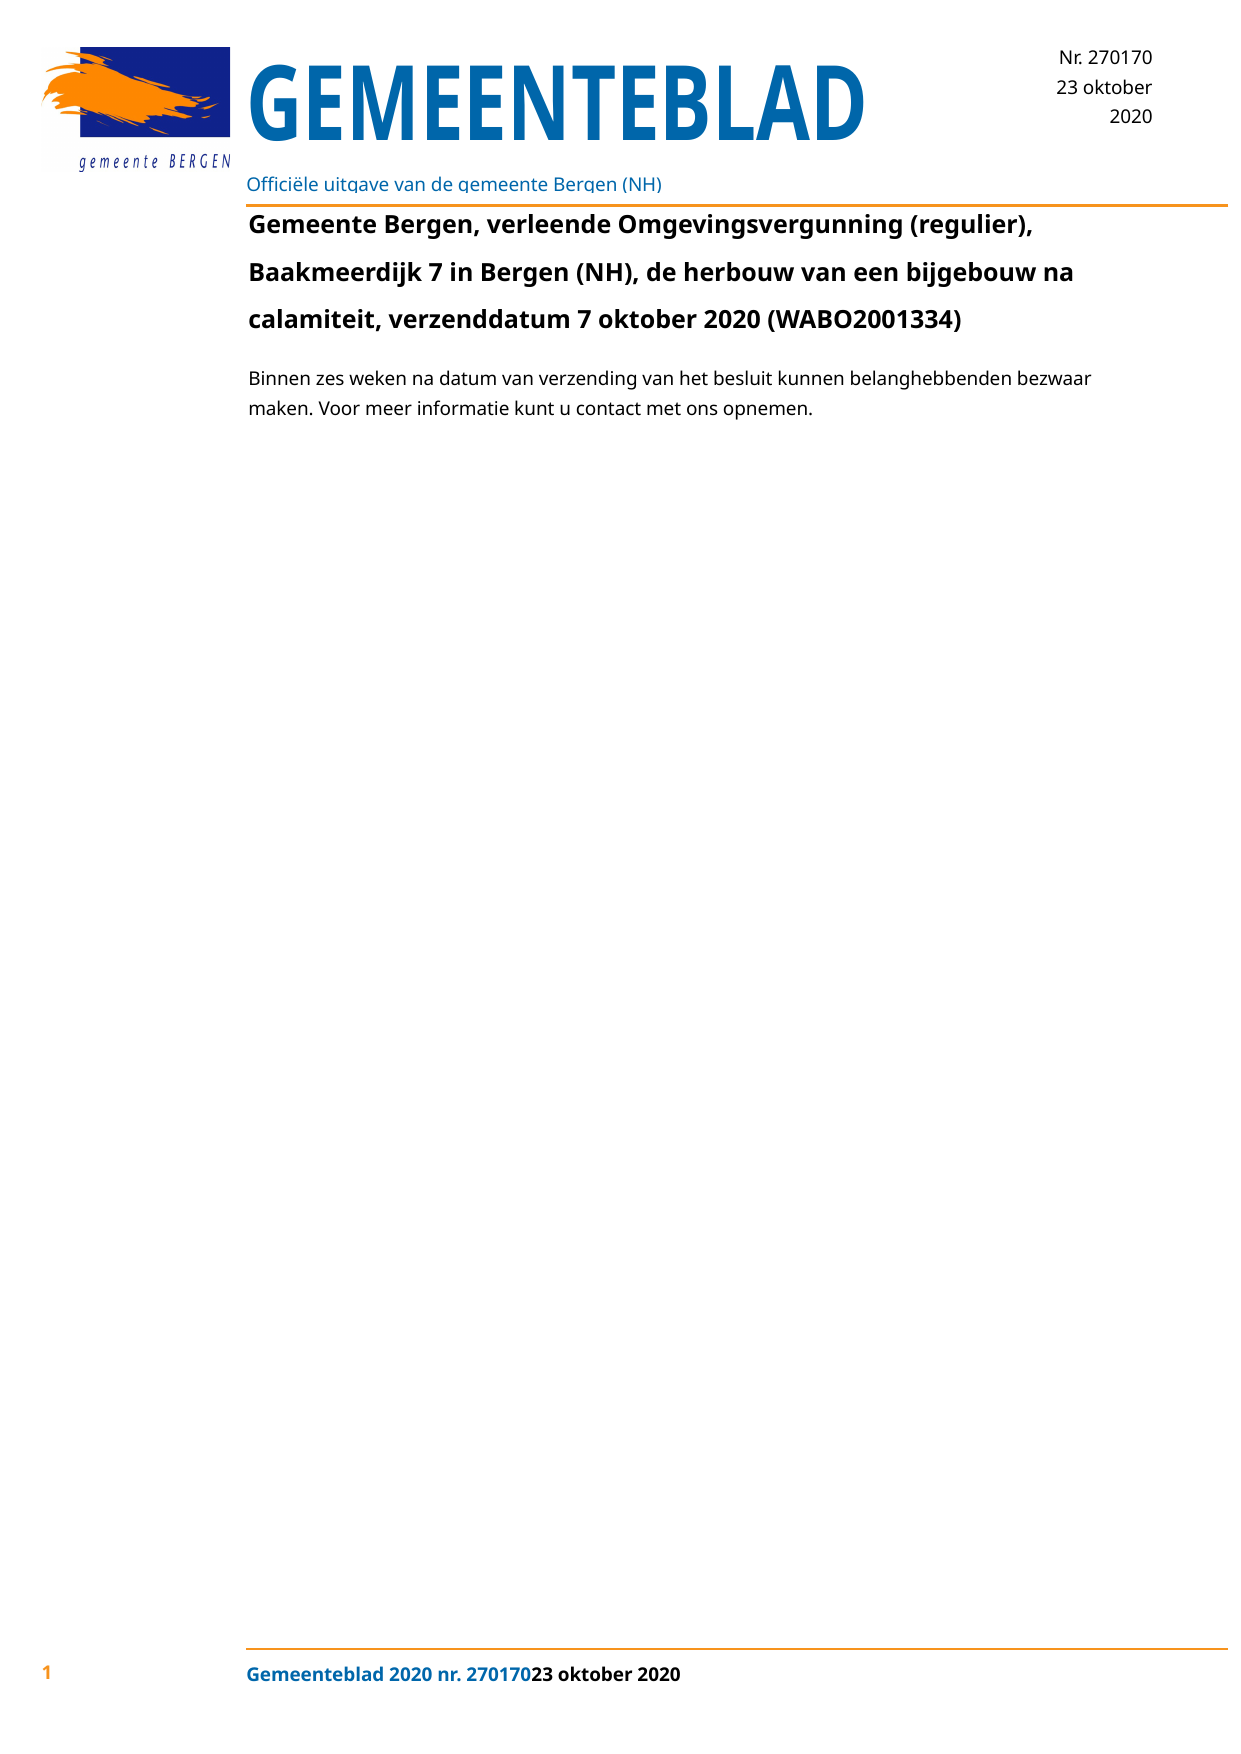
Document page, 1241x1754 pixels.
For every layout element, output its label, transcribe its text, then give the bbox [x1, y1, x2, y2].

text Gemeente Bergen, verleende Omgevingsvergunning (regulier), Baakmeerdijk 7 in Bergen (NH), de herbouw van een bijgebouw na calamiteit, verzenddatum 7 oktober 2020 (WABO2001334) [248, 207, 1152, 336]
text Binnen zes weken na datum van verzending van het besluit kunnen belanghebbenden bezwaar maken. Voor meer informatie kunt u contact met ons opnemen. [248, 366, 1152, 421]
picture [41, 47, 231, 172]
